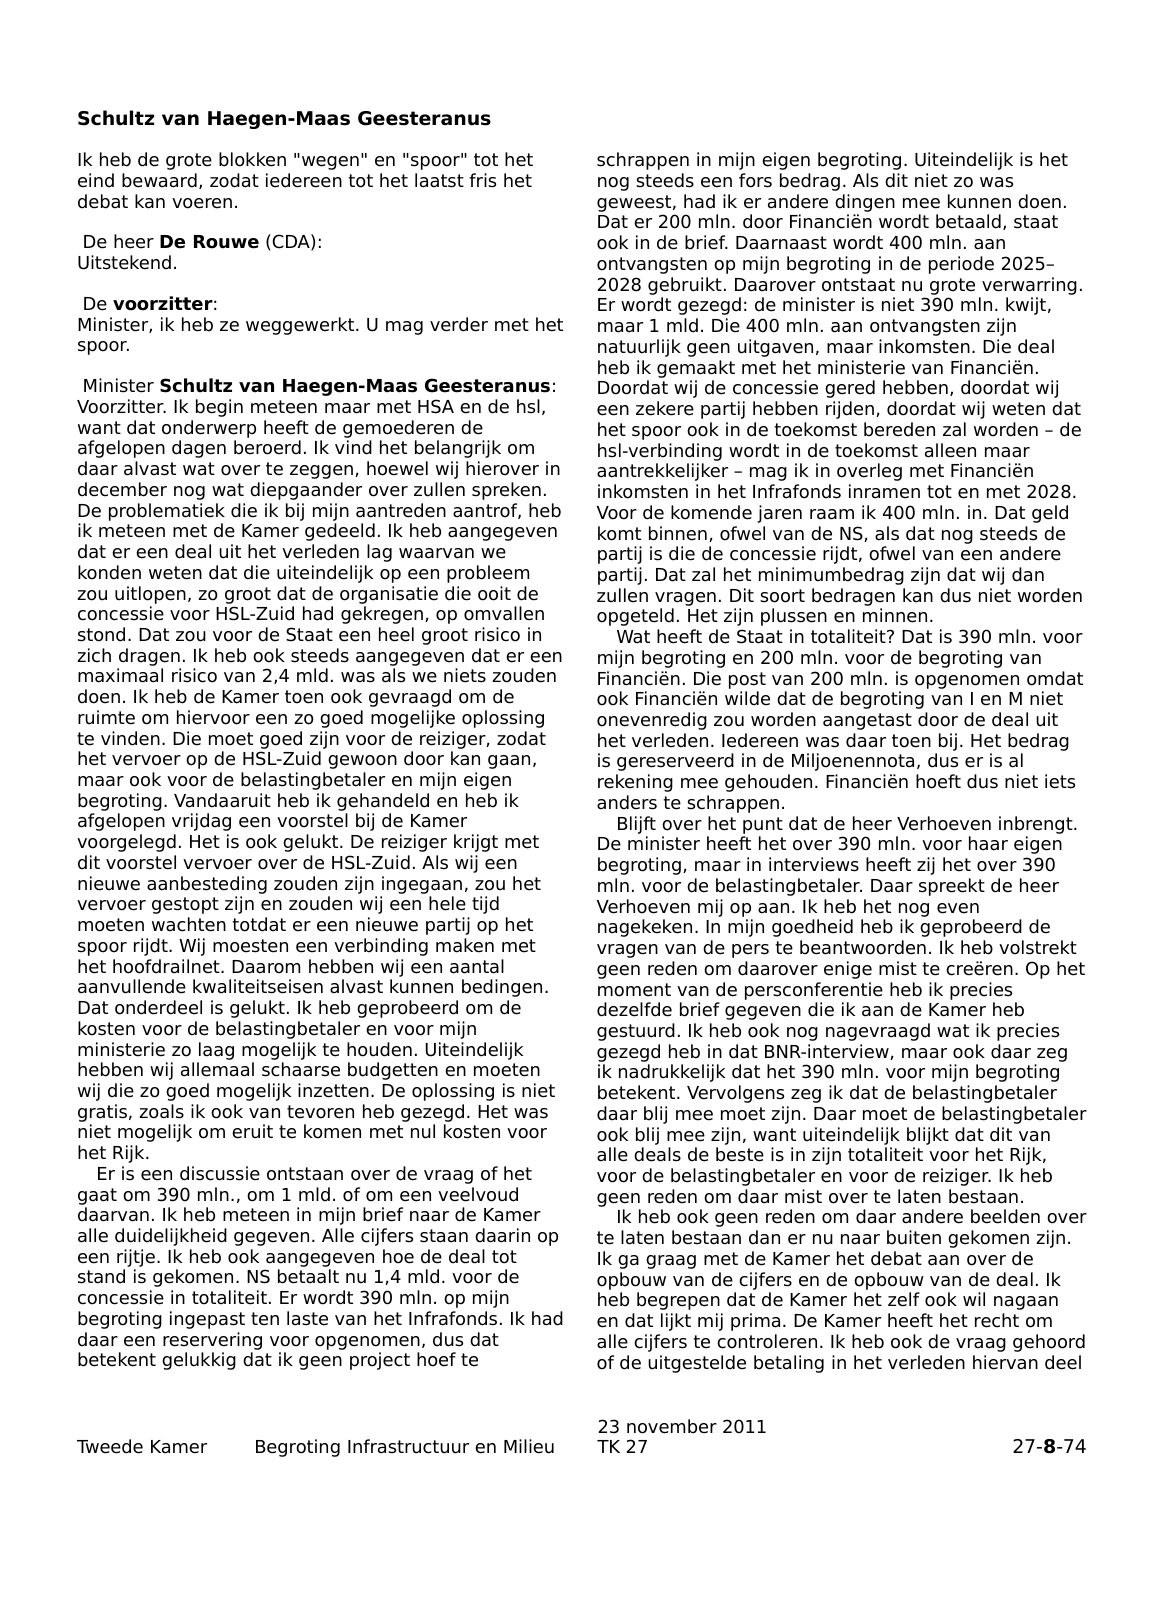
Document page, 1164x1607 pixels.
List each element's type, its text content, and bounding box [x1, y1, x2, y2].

text Ik heb ook geen reden om daar andere beelden over te laten bestaan dan er nu naar buiten gekomen zijn. Ik ga graag met de Kamer het debat aan over de opbouw van de cijfers en de opbouw van de deal. Ik heb begrepen dat de Kamer het zelf ook wil nagaan en dat lijkt mij prima. De Kamer heeft het recht om alle cijfers te controleren. Ik heb ook de vraag gehoord of de uitgestelde betaling in het verleden hiervan deel [596, 1207, 1087, 1373]
text Er is een discussie ontstaan over de vraag of het gaat om 390 mln., om 1 mld. of om een veelvoud daarvan. Ik heb meteen in mijn brief naar de Kamer alle duidelijkheid gegeven. Alle cijfers staan daarin op een rijtje. Ik heb ook aangegeven hoe de deal tot stand is gekomen. NS betaalt nu 1,4 mld. voor de concessie in totaliteit. Er wordt 390 mln. op mijn begroting ingepast ten laste van het Infrafonds. Ik had daar een reservering voor opgenomen, dus dat betekent gelukkig dat ik geen project hoef te [77, 1164, 567, 1371]
text schrappen in mijn eigen begroting. Uiteindelijk is het nog steeds een fors bedrag. Als dit niet zo was geweest, had ik er andere dingen mee kunnen doen. Dat er 200 mln. door Financiën wordt betaald, staat ook in de brief. Daarnaast wordt 400 mln. aan ontvangsten op mijn begroting in de periode 2025–2028 gebruikt. Daarover ontstaat nu grote verwarring. Er wordt gezegd: de minister is niet 390 mln. kwijt, maar 1 mld. Die 400 mln. aan ontvangsten zijn natuurlijk geen uitgaven, maar inkomsten. Die deal heb ik gemaakt met het ministerie van Financiën. Doordat wij de concessie gered hebben, doordat wij een zekere partij hebben rijden, doordat wij weten dat het spoor ook in de toekomst bereden zal worden – de hsl-verbinding wordt in de toekomst alleen maar aantrekkelijker – mag ik in overleg met Financiën inkomsten in het Infrafonds inramen tot en met 2028. Voor de komende jaren raam ik 400 mln. in. Dat geld komt binnen, ofwel van de NS, als dat nog steeds de partij is die de concessie rijdt, ofwel van een andere partij. Dat zal het minimumbedrag zijn dat wij dan zullen vragen. Dit soort bedragen kan dus niet worden opgeteld. Het zijn plussen en minnen. [596, 150, 1087, 627]
text Wat heeft de Staat in totaliteit? Dat is 390 mln. voor mijn begroting en 200 mln. voor de begroting van Financiën. Die post van 200 mln. is opgenomen omdat ook Financiën wilde dat de begroting van I en M niet onevenredig zou worden aangetast door de deal uit het verleden. Iedereen was daar toen bij. Het bedrag is gereserveerd in de Miljoenennota, dus er is al rekening mee gehouden. Financiën hoeft dus niet iets anders te schrappen. [596, 627, 1087, 813]
text Ik heb de grote blokken "wegen" en "spoor" tot het eind bewaard, zodat iedereen tot het laatst fris het debat kan voeren. [77, 150, 567, 212]
text Blijft over het punt dat de heer Verhoeven inbrengt. De minister heeft het over 390 mln. voor haar eigen begroting, maar in interviews heeft zij het over 390 mln. voor de belastingbetaler. Daar spreekt de heer Verhoeven mij op aan. Ik heb het nog even nagekeken. In mijn goedheid heb ik geprobeerd de vragen van de pers te beantwoorden. Ik heb volstrekt geen reden om daarover enige mist te creëren. Op het moment van de persconferentie heb ik precies dezelfde brief gegeven die ik aan de Kamer heb gestuurd. Ik heb ook nog nagevraagd wat ik precies gezegd heb in dat BNR-interview, maar ook daar zeg ik nadrukkelijk dat het 390 mln. voor mijn begroting betekent. Vervolgens zeg ik dat de belastingbetaler daar blij mee moet zijn. Daar moet de belastingbetaler ook blij mee zijn, want uiteindelijk blijkt dat dit van alle deals de beste is in zijn totaliteit voor het Rijk, voor de belastingbetaler en voor de reiziger. Ik heb geen reden om daar mist over te laten bestaan. [596, 813, 1087, 1207]
text De voorzitter: [77, 294, 567, 314]
text Uitstekend. [77, 253, 567, 274]
text Voorzitter. Ik begin meteen maar met HSA en de hsl, want dat onderwerp heeft de gemoederen de afgelopen dagen beroerd. Ik vind het belangrijk om daar alvast wat over te zeggen, hoewel wij hierover in december nog wat diepgaander over zullen spreken. De problematiek die ik bij mijn aantreden aantrof, heb ik meteen met de Kamer gedeeld. Ik heb aangegeven dat er een deal uit het verleden lag waarvan we konden weten dat die uiteindelijk op een probleem zou uitlopen, zo groot dat de organisatie die ooit de concessie voor HSL-Zuid had gekregen, op omvallen stond. Dat zou voor de Staat een heel groot risico in zich dragen. Ik heb ook steeds aangegeven dat er een maximaal risico van 2,4 mld. was als we niets zouden doen. Ik heb de Kamer toen ook gevraagd om de ruimte om hiervoor een zo goed mogelijke oplossing te vinden. Die moet goed zijn voor de reiziger, zodat het vervoer op de HSL-Zuid gewoon door kan gaan, maar ook voor de belastingbetaler en mijn eigen begroting. Vandaaruit heb ik gehandeld en heb ik afgelopen vrijdag een voorstel bij de Kamer voorgelegd. Het is ook gelukt. De reiziger krijgt met dit voorstel vervoer over de HSL-Zuid. Als wij een nieuwe aanbesteding zouden zijn ingegaan, zou het vervoer gestopt zijn en zouden wij een hele tijd moeten wachten totdat er een nieuwe partij op het spoor rijdt. Wij moesten een verbinding maken met het hoofdrailnet. Daarom hebben wij een aantal aanvullende kwaliteitseisen alvast kunnen bedingen. Dat onderdeel is gelukt. Ik heb geprobeerd om de kosten voor de belastingbetaler en voor mijn ministerie zo laag mogelijk te houden. Uiteindelijk hebben wij allemaal schaarse budgetten en moeten wij die zo goed mogelijk inzetten. De oplossing is niet gratis, zoals ik ook van tevoren heb gezegd. Het was niet mogelijk om eruit te komen met nul kosten voor het Rijk. [77, 397, 567, 1164]
text De heer De Rouwe (CDA): [77, 232, 567, 253]
text Minister, ik heb ze weggewerkt. U mag verder met het spoor. [77, 314, 567, 356]
text Minister Schultz van Haegen-Maas Geesteranus: [77, 376, 567, 397]
